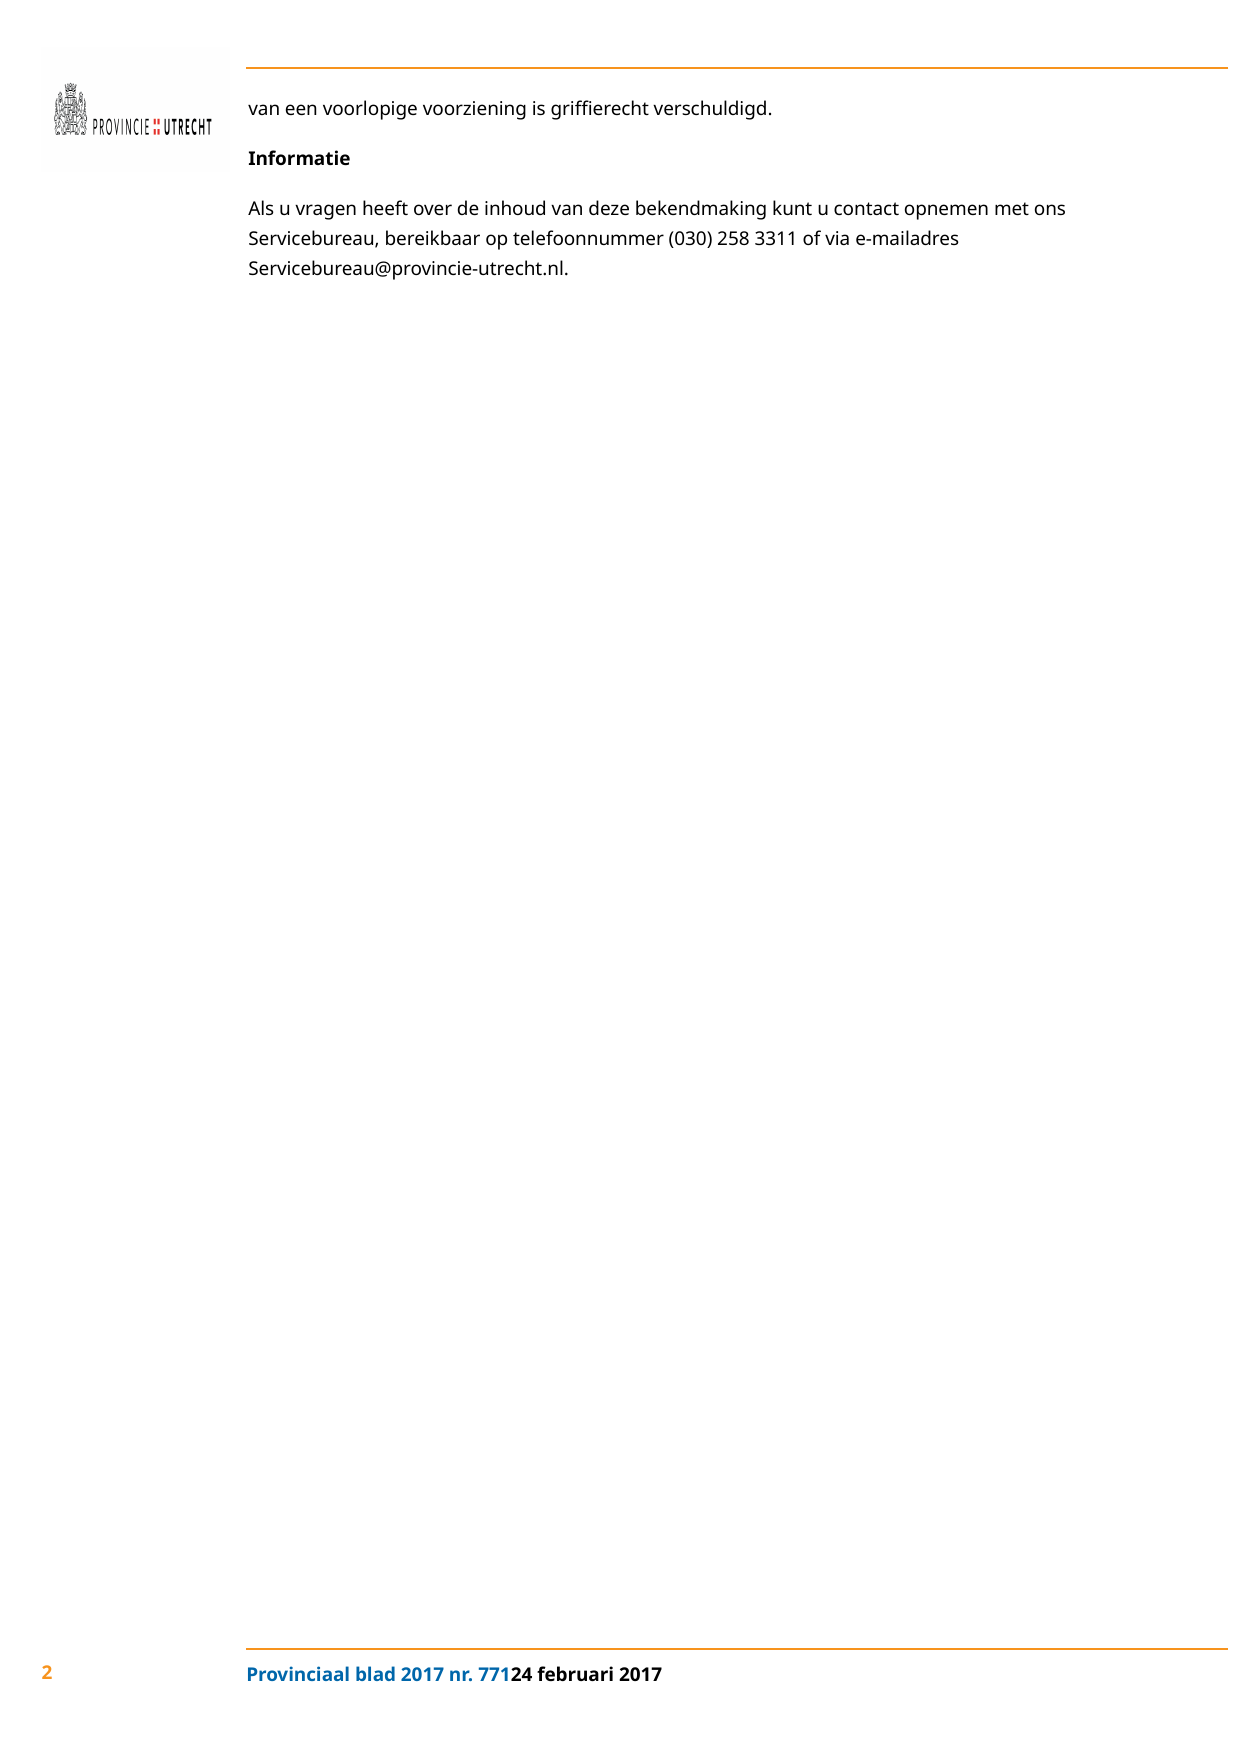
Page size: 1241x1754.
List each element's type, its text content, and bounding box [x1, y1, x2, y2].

text van een voorlopige voorziening is griffierecht verschuldigd. [248, 95, 1152, 121]
picture [41, 47, 231, 172]
text Als u vragen heeft over de inhoud van deze bekendmaking kunt u contact opnemen met ons Servicebureau, bereikbaar op telefoonnummer (030) 258 3311 of via e-mailadres Servicebureau@provincie-utrecht.nl. [248, 196, 1152, 281]
text Informatie [248, 145, 1152, 171]
